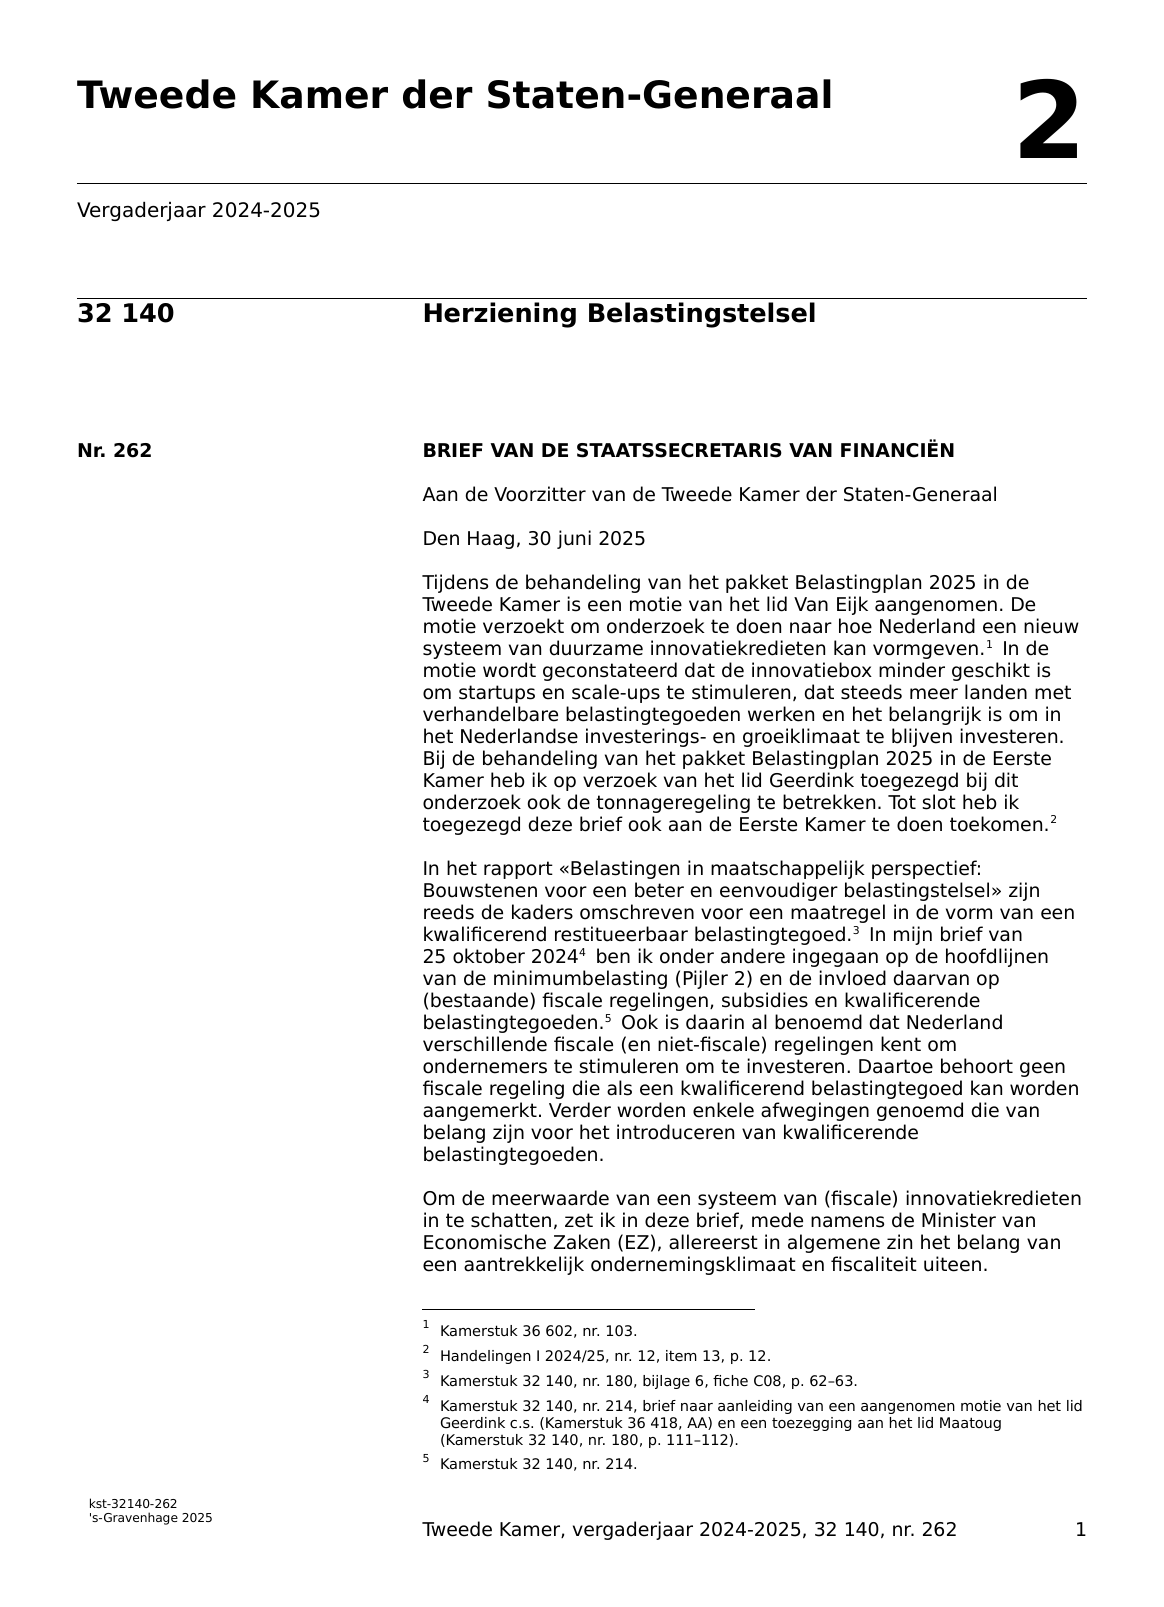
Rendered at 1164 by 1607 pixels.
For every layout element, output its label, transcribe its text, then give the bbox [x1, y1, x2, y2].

text Om de meerwaarde van een systeem van (fiscale) innovatiekredieten in te schatten, zet ik in deze brief, mede namens de Minister van Economische Zaken (EZ), allereerst in algemene zin het belang van een aantrekkelijk ondernemingsklimaat en fiscaliteit uiteen. [422, 1188, 1087, 1276]
text In het rapport «Belastingen in maatschappelijk perspectief: Bouwstenen voor een beter en eenvoudiger belastingstelsel» zijn reeds de kaders omschreven voor een maatregel in de vorm van een kwalificerend restitueerbaar belastingtegoed. In mijn brief van 25 oktober 2024 ben ik onder andere ingegaan op de hoofdlijnen van de minimumbelasting (Pijler 2) en de invloed daarvan op (bestaande) fiscale regelingen, subsidies en kwalificerende belastingtegoeden. Ook is daarin al benoemd dat Nederland verschillende fiscale (en niet-fiscale) regelingen kent om ondernemers te stimuleren om te investeren. Daartoe behoort geen fiscale regeling die als een kwalificerend belastingtegoed kan worden aangemerkt. Verder worden enkele afwegingen genoemd die van belang zijn voor het introduceren van kwalificerende belastingtegoeden. [422, 858, 1087, 1166]
text Tijdens de behandeling van het pakket Belastingplan 2025 in de Tweede Kamer is een motie van het lid Van Eijk aangenomen. De motie verzoekt om onderzoek te doen naar hoe Nederland een nieuw systeem van duurzame innovatiekredieten kan vormgeven. In de motie wordt geconstateerd dat de innovatiebox minder geschikt is om startups en scale-ups te stimuleren, dat steeds meer landen met verhandelbare belastingtegoeden werken en het belangrijk is om in het Nederlandse investerings- en groeiklimaat te blijven investeren. Bij de behandeling van het pakket Belastingplan 2025 in de Eerste Kamer heb ik op verzoek van het lid Geerdink toegezegd bij dit onderzoek ook de tonnageregeling te betrekken. Tot slot heb ik toegezegd deze brief ook aan de Eerste Kamer te doen toekomen. [422, 572, 1087, 836]
table_header Tweede Kamer der Staten-Generaal [77, 59, 886, 183]
text Kamerstuk 32 140, nr. 214, brief naar aanleiding van een aangenomen motie van het lid Geerdink c.s. (Kamerstuk 36 418, AA) en een toezegging aan het lid Maatoug (Kamerstuk 32 140, nr. 180, p. 111–112). [422, 1393, 1087, 1449]
text Aan de Voorzitter van de Tweede Kamer der Staten-Generaal [422, 484, 1087, 506]
text kst-32140-262 [88, 1497, 323, 1511]
subtitle Nr. 262 BRIEF VAN DE STAATSSECRETARIS VAN FINANCIËN [77, 440, 1087, 462]
table_header 2 [886, 59, 1087, 183]
table_cell Vergaderjaar 2024-2025 [77, 184, 1087, 298]
text Kamerstuk 32 140, nr. 180, bijlage 6, fiche C08, p. 62–63. [422, 1368, 1087, 1391]
text 's-Gravenhage 2025 [88, 1511, 323, 1525]
text Handelingen I 2024/25, nr. 12, item 13, p. 12. [422, 1343, 1087, 1366]
subtitle 32 140 Herziening Belastingstelsel [77, 299, 1087, 329]
text Kamerstuk 36 602, nr. 103. [422, 1318, 1087, 1341]
text Den Haag, 30 juni 2025 [422, 528, 1087, 550]
text Kamerstuk 32 140, nr. 214. [422, 1452, 1087, 1474]
